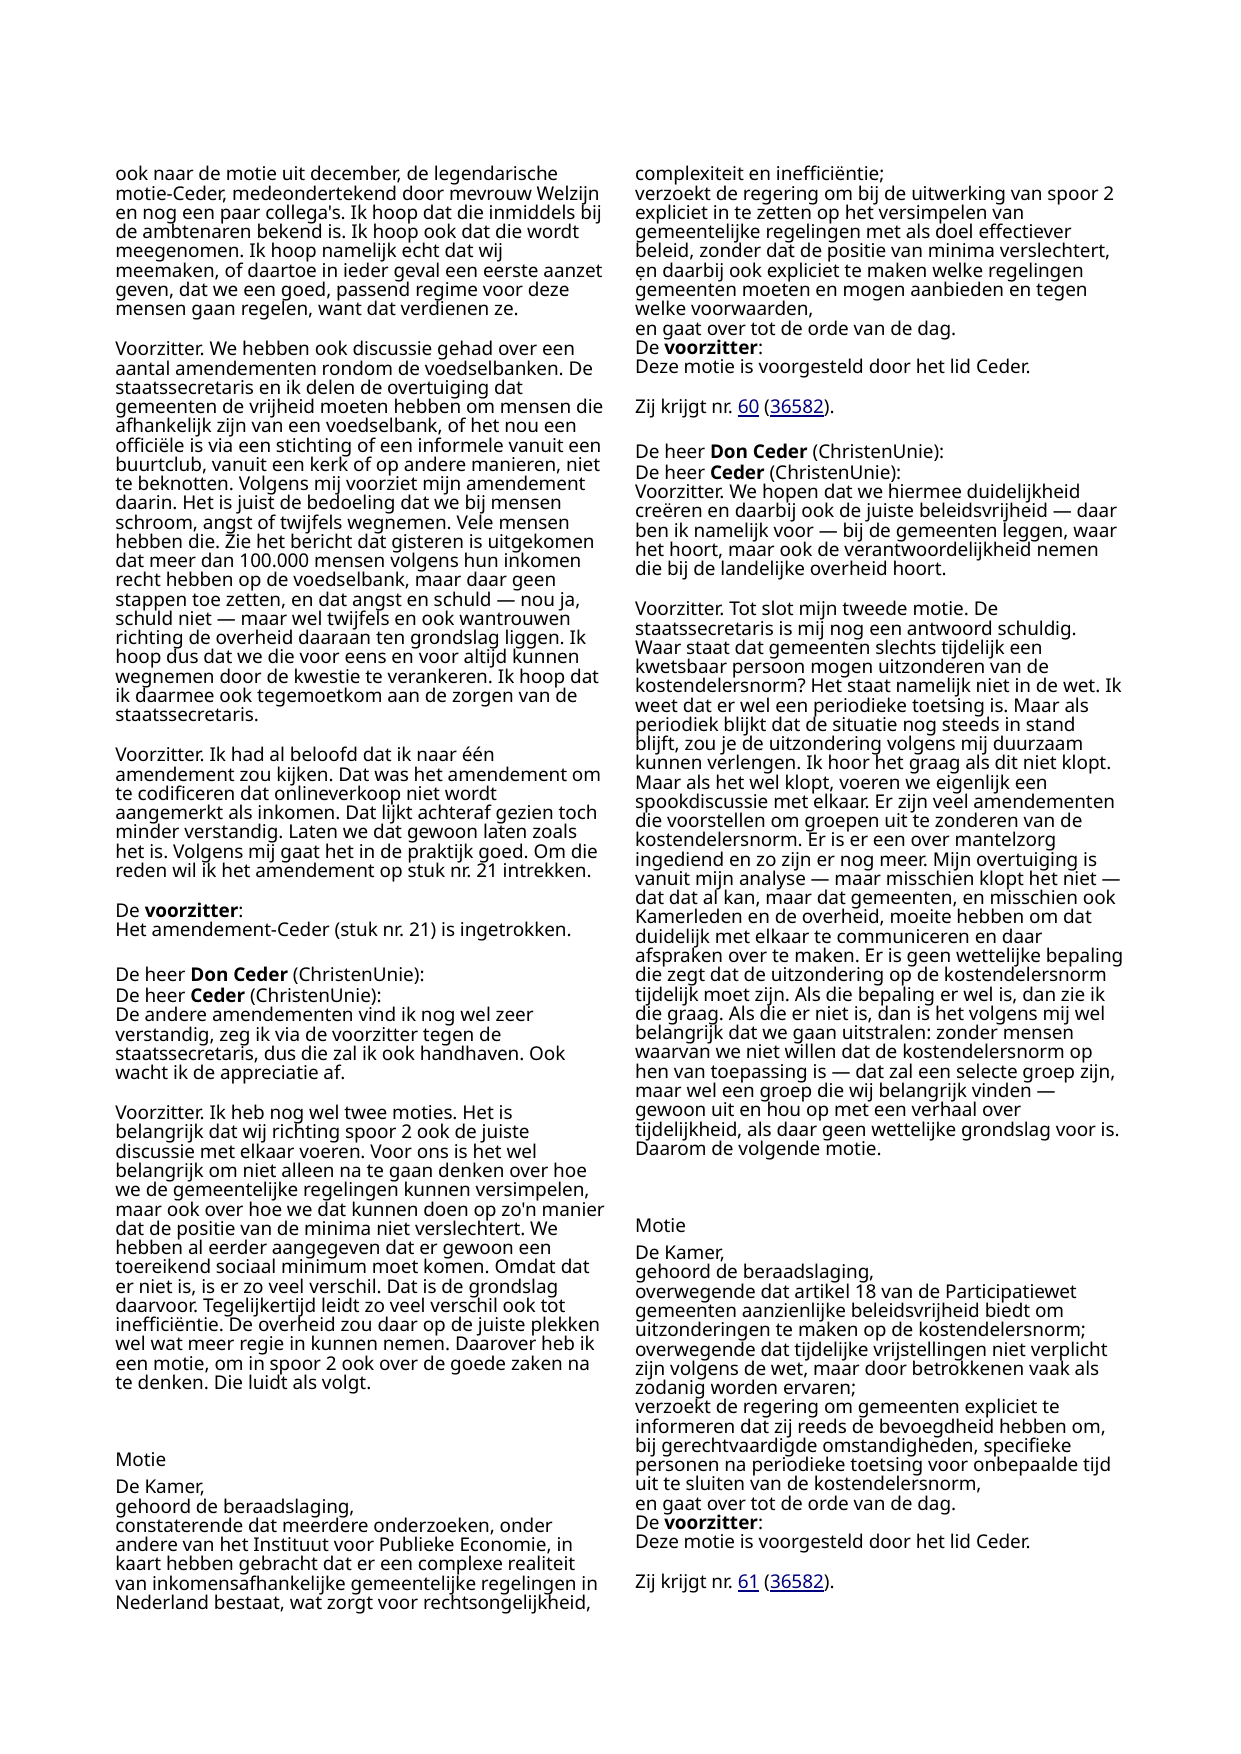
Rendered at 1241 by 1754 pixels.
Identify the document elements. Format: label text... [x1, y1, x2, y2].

text Voorzitter. Ik had al beloofd dat ik naar één amendement zou kijken. Dat was het amendement om te codificeren dat onlineverkoop niet wordt aangemerkt als inkomen. Dat lijkt achteraf gezien toch minder verstandig. Laten we dat gewoon laten zoals het is. Volgens mij gaat het in de praktijk goed. Om die reden wil ik het amendement op stuk nr. 21 intrekken. [115, 746, 605, 881]
text De heer Ceder (ChristenUnie): [115, 987, 605, 1006]
text Het amendement-Ceder (stuk nr. 21) is ingetrokken. [115, 921, 605, 941]
text Voorzitter. We hebben ook discussie gehad over een aantal amendementen rondom de voedselbanken. De staatssecretaris en ik delen de overtuiging dat gemeenten de vrijheid moeten hebben om mensen die afhankelijk zijn van een voedselbank, of het nou een officiële is via een stichting of een informele vanuit een buurtclub, vanuit een kerk of op andere manieren, niet te beknotten. Volgens mij voorziet mijn amendement daarin. Het is juist de bedoeling dat we bij mensen schroom, angst of twijfels wegnemen. Vele mensen hebben die. Zie het bericht dat gisteren is uitgekomen dat meer dan 100.000 mensen volgens hun inkomen recht hebben op de voedselbank, maar daar geen stappen toe zetten, en dat angst en schuld — nou ja, schuld niet — maar wel twijfels en ook wantrouwen richting de overheid daaraan ten grondslag liggen. Ik hoop dus dat we die voor eens en voor altijd kunnen wegnemen door de kwestie te verankeren. Ik hoop dat ik daarmee ook tegemoetkom aan de zorgen van de staatssecretaris. [115, 340, 605, 726]
text en gaat over tot de orde van de dag. [635, 319, 1125, 339]
text De heer Ceder (ChristenUnie): [635, 464, 1125, 483]
text De heer Don Ceder (ChristenUnie): [635, 438, 1125, 464]
text Deze motie is voorgesteld door het lid Ceder. [635, 358, 1125, 377]
text Voorzitter. Ik heb nog wel twee moties. Het is belangrijk dat wij richting spoor 2 ook de juiste discussie met elkaar voeren. Voor ons is het wel belangrijk om niet alleen na te gaan denken over hoe we de gemeentelijke regelingen kunnen versimpelen, maar ook over hoe we dat kunnen doen op zo'n manier dat de positie van de minima niet verslechtert. We hebben al eerder aangegeven dat er gewoon een toereikend sociaal minimum moet komen. Omdat dat er niet is, is er zo veel verschil. Dat is de grondslag daarvoor. Tegelijkertijd leidt zo veel verschil ook tot inefficiëntie. De overheid zou daar op de juiste plekken wel wat meer regie in kunnen nemen. Daarover heb ik een motie, om in spoor 2 ook over de goede zaken na te denken. Die luidt als volgt. [115, 1104, 605, 1393]
text Voorzitter. We hopen dat we hiermee duidelijkheid creëren en daarbij ook de juiste beleidsvrijheid — daar ben ik namelijk voor — bij de gemeenten leggen, waar het hoort, maar ook de verantwoordelijkheid nemen die bij de landelijke overheid hoort. [635, 483, 1125, 579]
text De heer Don Ceder (ChristenUnie): [115, 961, 605, 987]
text De Kamer, [635, 1244, 1125, 1263]
text gehoord de beraadslaging, [115, 1498, 605, 1517]
text en gaat over tot de orde van de dag. [635, 1495, 1125, 1514]
text Voorzitter. Tot slot mijn tweede motie. De staatssecretaris is mij nog een antwoord schuldig. Waar staat dat gemeenten slechts tijdelijk een kwetsbaar persoon mogen uitzonderen van de kostendelersnorm? Het staat namelijk niet in de wet. Ik weet dat er wel een periodieke toetsing is. Maar als periodiek blijkt dat de situatie nog steeds in stand blijft, zou je de uitzondering volgens mij duurzaam kunnen verlengen. Ik hoor het graag als dit niet klopt. Maar als het wel klopt, voeren we eigenlijk een spookdiscussie met elkaar. Er zijn veel amendementen die voorstellen om groepen uit te zonderen van de kostendelersnorm. Er is er een over mantelzorg ingediend en zo zijn er nog meer. Mijn overtuiging is vanuit mijn analyse — maar misschien klopt het niet — dat dat al kan, maar dat gemeenten, en misschien ook Kamerleden en de overheid, moeite hebben om dat duidelijk met elkaar te communiceren en daar afspraken over te maken. Er is geen wettelijke bepaling die zegt dat de uitzondering op de kostendelersnorm tijdelijk moet zijn. Als die bepaling er wel is, dan zie ik die graag. Als die er niet is, dan is het volgens mij wel belangrijk dat we gaan uitstralen: zonder mensen waarvan we niet willen dat de kostendelersnorm op hen van toepassing is — dat zal een selecte groep zijn, maar wel een groep die wij belangrijk vinden — gewoon uit en hou op met een verhaal over tijdelijkheid, als daar geen wettelijke grondslag voor is. Daarom de volgende motie. [635, 600, 1125, 1159]
text complexiteit en inefficiëntie; [635, 165, 1125, 184]
text De andere amendementen vind ik nog wel zeer verstandig, zeg ik via de voorzitter tegen de staatssecretaris, dus die zal ik ook handhaven. Ook wacht ik de appreciatie af. [115, 1006, 605, 1083]
text Zij krijgt nr. 60 (36582). [635, 398, 1125, 417]
text Motie [115, 1447, 605, 1472]
text De voorzitter: [635, 339, 1125, 358]
text Deze motie is voorgesteld door het lid Ceder. [635, 1533, 1125, 1552]
text De Kamer, [115, 1478, 605, 1498]
text verzoekt de regering om gemeenten expliciet te informeren dat zij reeds de bevoegdheid hebben om, bij gerechtvaardigde omstandigheden, specifieke personen na periodieke toetsing voor onbepaalde tijd uit te sluiten van de kostendelersnorm, [635, 1398, 1125, 1495]
text De voorzitter: [635, 1514, 1125, 1533]
text verzoekt de regering om bij de uitwerking van spoor 2 expliciet in te zetten op het versimpelen van gemeentelijke regelingen met als doel effectiever beleid, zonder dat de positie van minima verslechtert, ẹn daarbij ook expliciet te maken welke regelingen gemeenten moeten en mogen aanbieden en tegen welke voorwaarden, [635, 184, 1125, 319]
text De voorzitter: [115, 902, 605, 921]
text overwegende dat tijdelijke vrijstellingen niet verplicht zijn volgens de wet, maar door betrokkenen vaak als zodanig worden ervaren; [635, 1341, 1125, 1398]
text Motie [635, 1212, 1125, 1238]
text ook naar de motie uit december, de legendarische motie-Ceder, medeondertekend door mevrouw Welzijn en nog een paar collega's. Ik hoop dat die inmiddels bij de ambtenaren bekend is. Ik hoop ook dat die wordt meegenomen. Ik hoop namelijk echt dat wij meemaken, of daartoe in ieder geval een eerste aanzet geven, dat we een goed, passend regime voor deze mensen gaan regelen, want dat verdienen ze. [115, 165, 605, 319]
text Zij krijgt nr. 61 (36582). [635, 1573, 1125, 1592]
text gehoord de beraadslaging, [635, 1263, 1125, 1283]
text overwegende dat artikel 18 van de Participatiewet gemeenten aanzienlijke beleidsvrijheid biedt om uitzonderingen te maken op de kostendelersnorm; [635, 1283, 1125, 1341]
text constaterende dat meerdere onderzoeken, onder andere van het Instituut voor Publieke Economie, in kaart hebben gebracht dat er een complexe realiteit van inkomensafhankelijke gemeentelijke regelingen in Nederland bestaat, wat zorgt voor rechtsongelijkheid, [115, 1517, 605, 1613]
